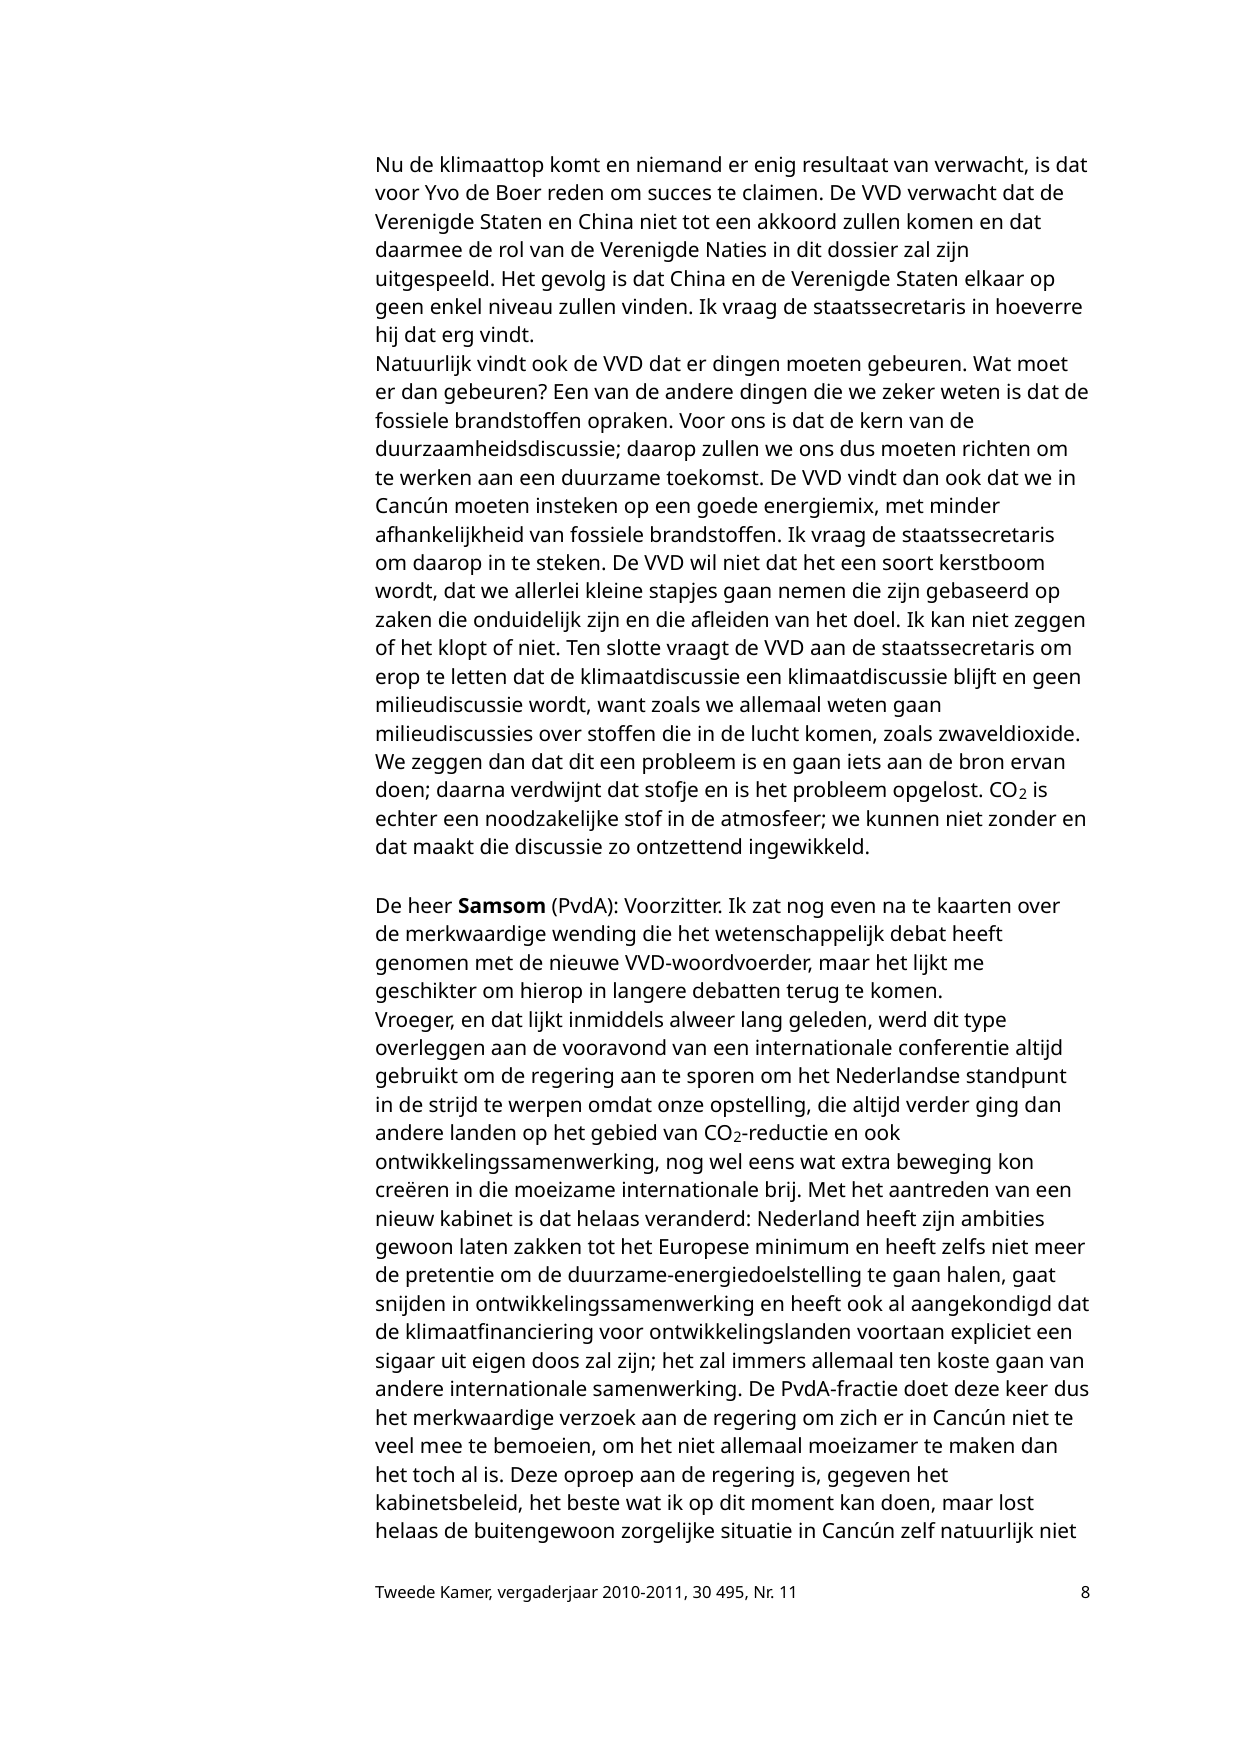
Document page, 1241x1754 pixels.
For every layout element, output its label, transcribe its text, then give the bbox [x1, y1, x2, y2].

text Natuurlijk vindt ook de VVD dat er dingen moeten gebeuren. Wat moet er dan gebeuren? Een van de andere dingen die we zeker weten is dat de fossiele brandstoffen opraken. Voor ons is dat de kern van de duurzaamheidsdiscussie; daarop zullen we ons dus moeten richten om te werken aan een duurzame toekomst. De VVD vindt dan ook dat we in Cancún moeten insteken op een goede energiemix, met minder afhankelijkheid van fossiele brandstoffen. Ik vraag de staatssecretaris om daarop in te steken. De VVD wil niet dat het een soort kerstboom wordt, dat we allerlei kleine stapjes gaan nemen die zijn gebaseerd op zaken die onduidelijk zijn en die afleiden van het doel. Ik kan niet zeggen of het klopt of niet. Ten slotte vraagt de VVD aan de staatssecretaris om erop te letten dat de klimaatdiscussie een klimaatdiscussie blijft en geen milieudiscussie wordt, want zoals we allemaal weten gaan milieudiscussies over stoffen die in de lucht komen, zoals zwaveldioxide. We zeggen dan dat dit een probleem is en gaan iets aan de bron ervan doen; daarna verdwijnt dat stofje en is het probleem opgelost. CO2 is echter een noodzakelijke stof in de atmosfeer; we kunnen niet zonder en dat maakt die discussie zo ontzettend ingewikkeld. [375, 349, 1090, 861]
text Nu de klimaattop komt en niemand er enig resultaat van verwacht, is dat voor Yvo de Boer reden om succes te claimen. De VVD verwacht dat de Verenigde Staten en China niet tot een akkoord zullen komen en dat daarmee de rol van de Verenigde Naties in dit dossier zal zijn uitgespeeld. Het gevolg is dat China en de Verenigde Staten elkaar op geen enkel niveau zullen vinden. Ik vraag de staatssecretaris in hoeverre hij dat erg vindt. [375, 150, 1090, 349]
text De heer Samsom (PvdA): Voorzitter. Ik zat nog even na te kaarten over de merkwaardige wending die het wetenschappelijk debat heeft genomen met de nieuwe VVD-woordvoerder, maar het lijkt me geschikter om hierop in langere debatten terug te komen. [375, 891, 1090, 1005]
text Vroeger, en dat lijkt inmiddels alweer lang geleden, werd dit type overleggen aan de vooravond van een internationale conferentie altijd gebruikt om de regering aan te sporen om het Nederlandse standpunt in de strijd te werpen omdat onze opstelling, die altijd verder ging dan andere landen op het gebied van CO2-reductie en ook ontwikkelingssamenwerking, nog wel eens wat extra beweging kon creëren in die moeizame internationale brij. Met het aantreden van een nieuw kabinet is dat helaas veranderd: Nederland heeft zijn ambities gewoon laten zakken tot het Europese minimum en heeft zelfs niet meer de pretentie om de duurzame-energiedoelstelling te gaan halen, gaat snijden in ontwikkelingssamenwerking en heeft ook al aangekondigd dat de klimaatfinanciering voor ontwikkelingslanden voortaan expliciet een sigaar uit eigen doos zal zijn; het zal immers allemaal ten koste gaan van andere internationale samenwerking. De PvdA-fractie doet deze keer dus het merkwaardige verzoek aan de regering om zich er in Cancún niet te veel mee te bemoeien, om het niet allemaal moeizamer te maken dan het toch al is. Deze oproep aan de regering is, gegeven het kabinetsbeleid, het beste wat ik op dit moment kan doen, maar lost helaas de buitengewoon zorgelijke situatie in Cancún zelf natuurlijk niet [375, 1005, 1090, 1545]
